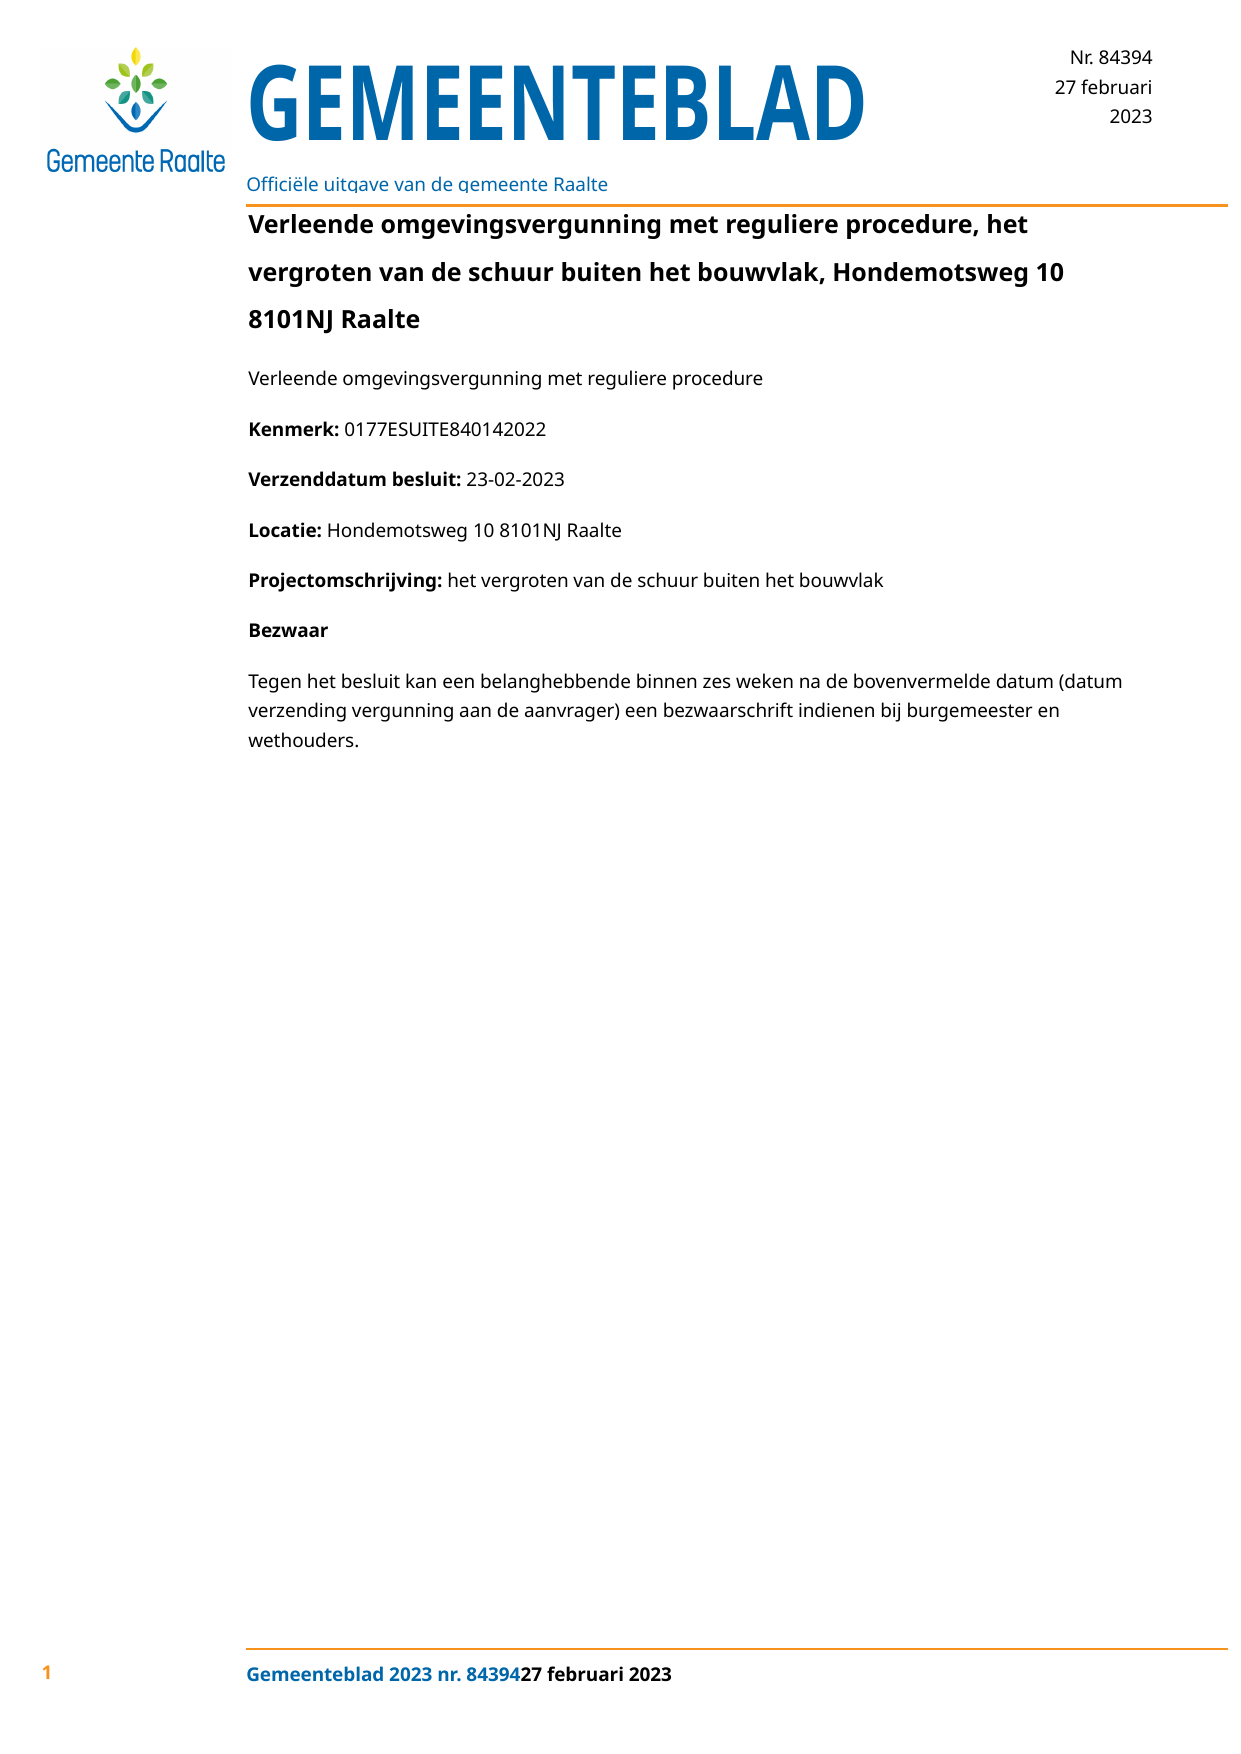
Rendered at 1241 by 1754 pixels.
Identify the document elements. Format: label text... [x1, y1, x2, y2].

picture [41, 47, 231, 172]
text Projectomschrijving: het vergroten van de schuur buiten het bouwvlak [248, 567, 1152, 593]
text Locatie: Hondemotsweg 10 8101NJ Raalte [248, 517, 1152, 542]
text Tegen het besluit kan een belanghebbende binnen zes weken na de bovenvermelde datum (datum verzending vergunning aan de aanvrager) een bezwaarschrift indienen bij burgemeester en wethouders. [248, 668, 1152, 753]
text Verleende omgevingsvergunning met reguliere procedure, het vergroten van de schuur buiten het bouwvlak, Hondemotsweg 10 8101NJ Raalte [248, 207, 1152, 336]
text Verzenddatum besluit: 23-02-2023 [248, 466, 1152, 492]
text Verleende omgevingsvergunning met reguliere procedure [248, 366, 1152, 391]
text Bezwaar [248, 618, 1152, 643]
text Kenmerk: 0177ESUITE840142022 [248, 416, 1152, 442]
